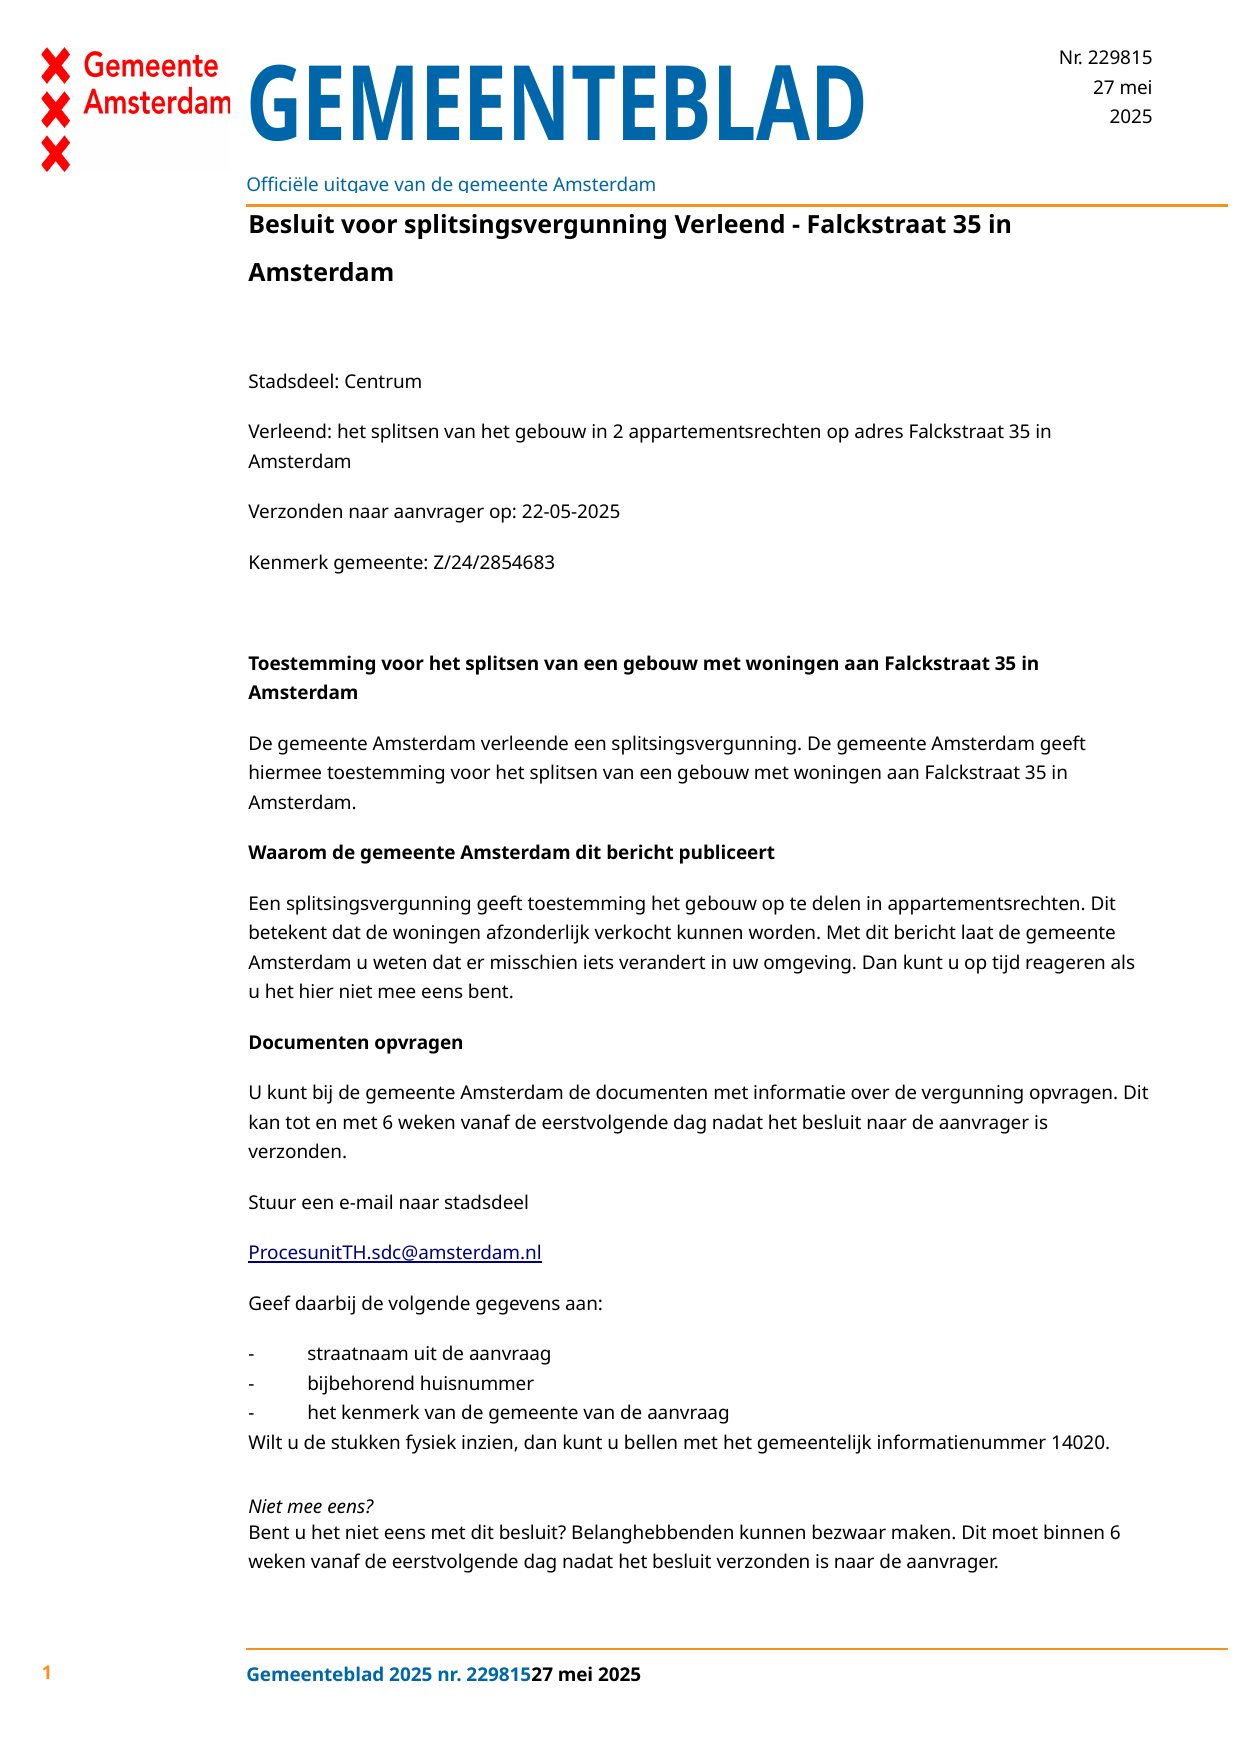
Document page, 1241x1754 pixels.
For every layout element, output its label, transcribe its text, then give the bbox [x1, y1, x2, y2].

text Besluit voor splitsingsvergunning Verleend - Falckstraat 35 in Amsterdam [248, 207, 1152, 288]
text Een splitsingsvergunning geeft toestemming het gebouw op te delen in appartementsrechten. Dit betekent dat de woningen afzonderlijk verkocht kunnen worden. Met dit bericht laat de gemeente Amsterdam u weten dat er misschien iets verandert in uw omgeving. Dan kunt u op tijd reageren als u het hier niet mee eens bent. [248, 890, 1152, 1004]
list het kenmerk van de gemeente van de aanvraag [248, 1399, 1152, 1425]
list straatnaam uit de aanvraag [248, 1340, 1152, 1366]
text Geef daarbij de volgende gegevens aan: [248, 1290, 1152, 1316]
text De gemeente Amsterdam verleende een splitsingsvergunning. De gemeente Amsterdam geeft hiermee toestemming voor het splitsen van een gebouw met woningen aan Falckstraat 35 in Amsterdam. [248, 730, 1152, 815]
text ProcesunitTH.sdc@amsterdam.nl [248, 1239, 1152, 1265]
text Bent u het niet eens met dit besluit? Belanghebbenden kunnen bezwaar maken. Dit moet binnen 6 weken vanaf de eerstvolgende dag nadat het besluit verzonden is naar de aanvrager. [248, 1519, 1152, 1574]
text Verleend: het splitsen van het gebouw in 2 appartementsrechten op adres Falckstraat 35 in Amsterdam [248, 419, 1152, 474]
text Niet mee eens? [248, 1493, 1152, 1519]
text Verzonden naar aanvrager op: 22-05-2025 [248, 499, 1152, 524]
text Waarom de gemeente Amsterdam dit bericht publiceert [248, 839, 1152, 865]
text Stuur een e-mail naar stadsdeel [248, 1189, 1152, 1215]
picture [41, 47, 231, 172]
text Documenten opvragen [248, 1029, 1152, 1055]
list bijbehorend huisnummer [248, 1370, 1152, 1396]
text Wilt u de stukken fysiek inzien, dan kunt u bellen met het gemeentelijk informatienummer 14020. [248, 1429, 1152, 1455]
text Stadsdeel: Centrum [248, 368, 1152, 394]
text U kunt bij de gemeente Amsterdam de documenten met informatie over de vergunning opvragen. Dit kan tot en met 6 weken vanaf de eerstvolgende dag nadat het besluit naar de aanvrager is verzonden. [248, 1079, 1152, 1164]
text Kenmerk gemeente: Z/24/2854683 [248, 549, 1152, 575]
text Toestemming voor het splitsen van een gebouw met woningen aan Falckstraat 35 in Amsterdam [248, 650, 1152, 705]
